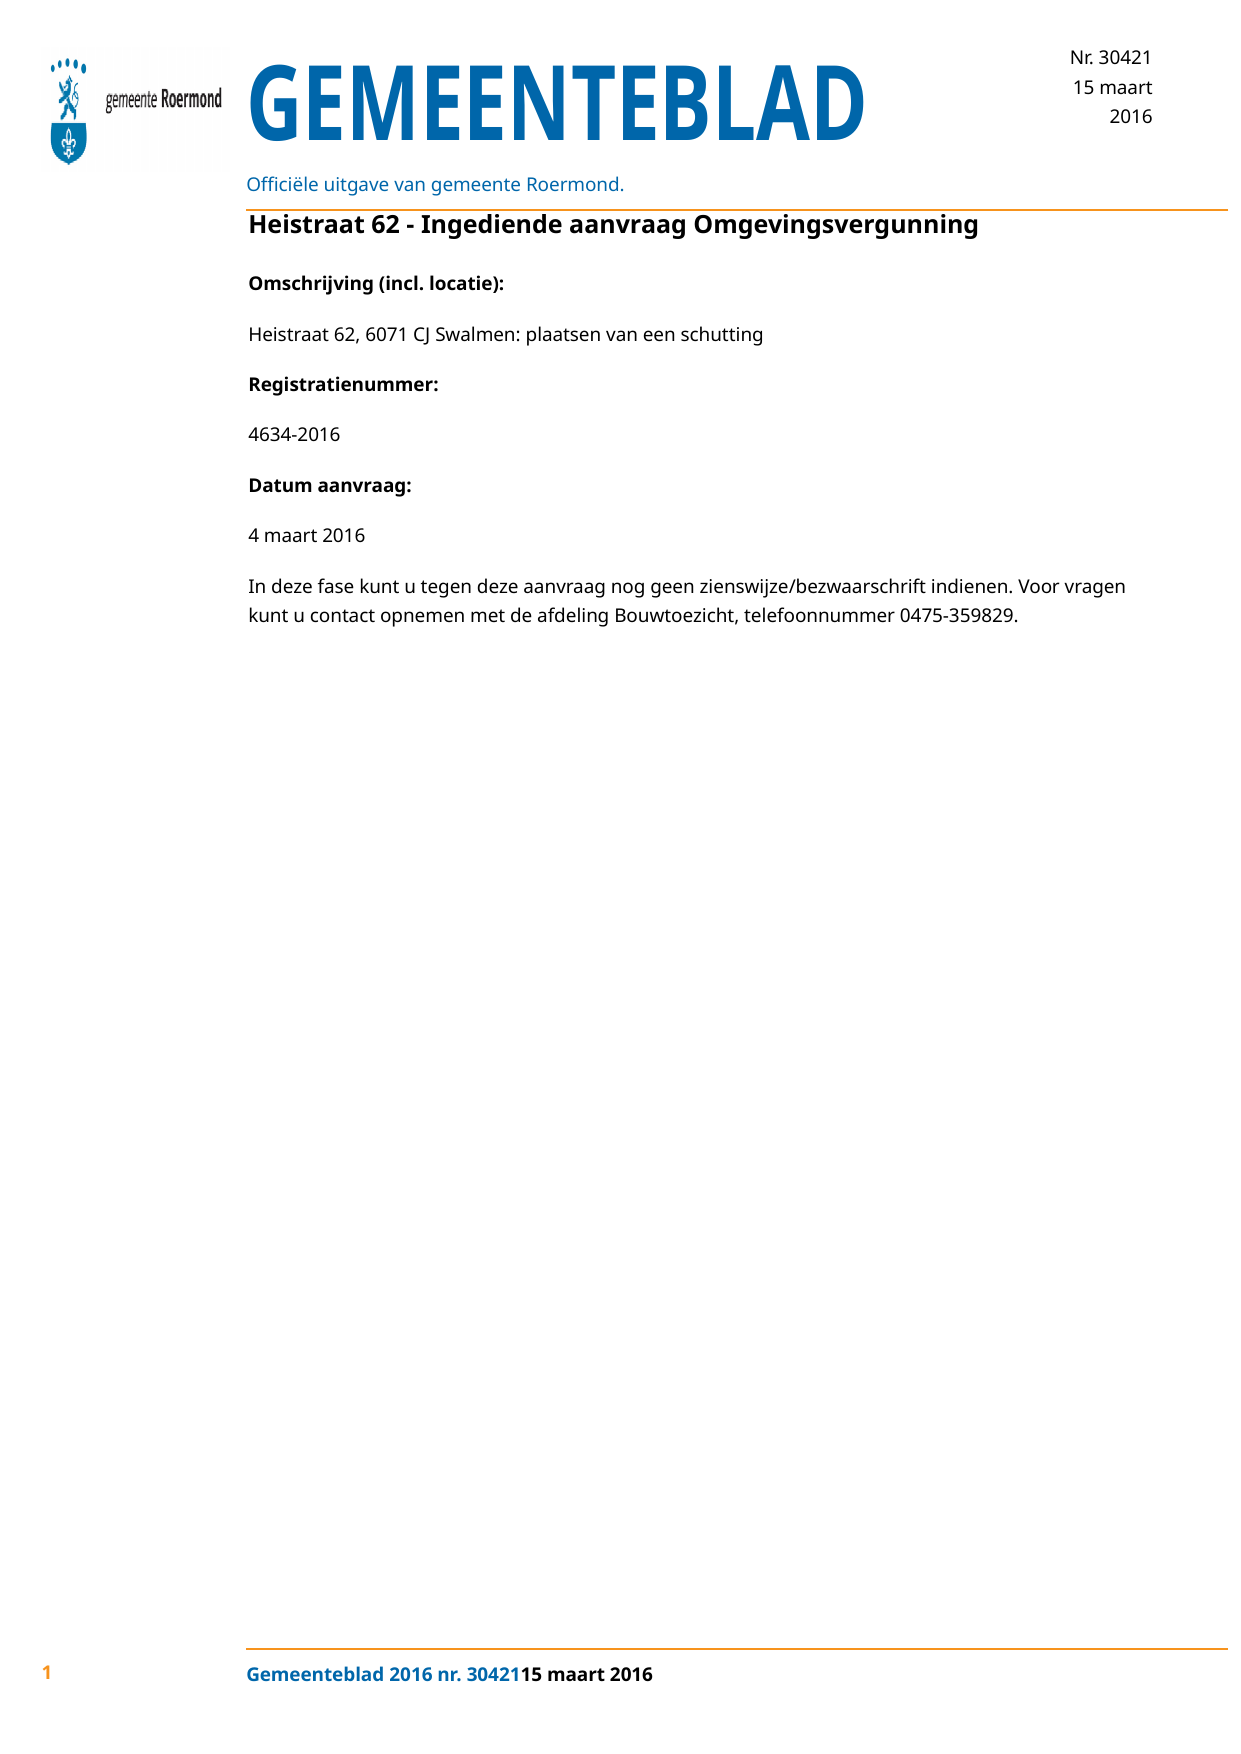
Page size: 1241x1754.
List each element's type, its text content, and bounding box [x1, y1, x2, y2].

text Datum aanvraag: [248, 472, 1152, 498]
text In deze fase kunt u tegen deze aanvraag nog geen zienswijze/bezwaarschrift indienen. Voor vragen kunt u contact opnemen met de afdeling Bouwtoezicht, telefoonnummer 0475-359829. [248, 573, 1152, 628]
picture [41, 47, 231, 172]
text Heistraat 62 - Ingediende aanvraag Omgevingsvergunning [248, 211, 1152, 241]
text 4 maart 2016 [248, 522, 1152, 548]
text Registratienummer: [248, 371, 1152, 397]
text Heistraat 62, 6071 CJ Swalmen: plaatsen van een schutting [248, 321, 1152, 346]
text 4634-2016 [248, 422, 1152, 447]
text Omschrijving (incl. locatie): [248, 270, 1152, 296]
